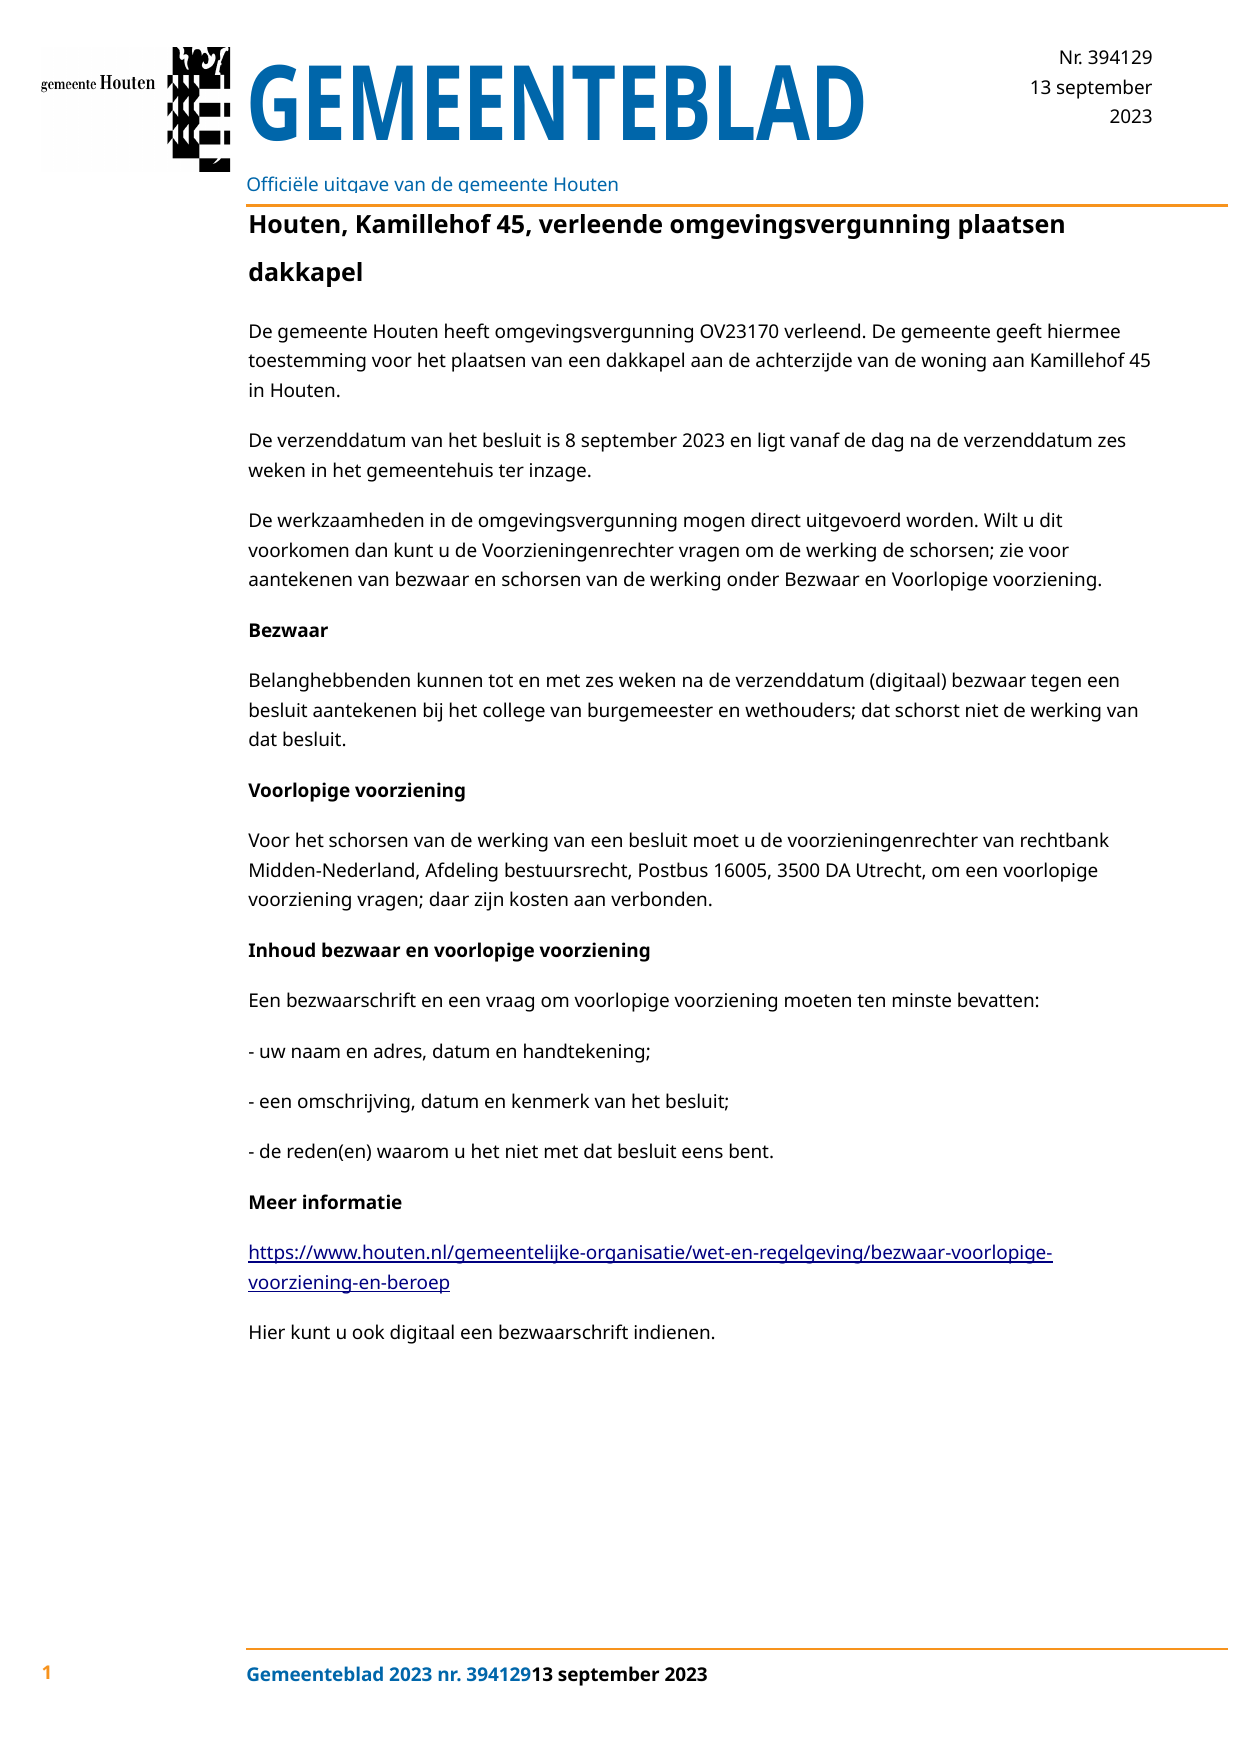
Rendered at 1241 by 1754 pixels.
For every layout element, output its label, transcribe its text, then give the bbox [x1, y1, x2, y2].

text Voor het schorsen van de werking van een besluit moet u de voorzieningenrechter van rechtbank Midden-Nederland, Afdeling bestuursrecht, Postbus 16005, 3500 DA Utrecht, om een voorlopige voorziening vragen; daar zijn kosten aan verbonden. [248, 827, 1152, 912]
text Hier kunt u ook digitaal een bezwaarschrift indienen. [248, 1319, 1152, 1345]
text De verzenddatum van het besluit is 8 september 2023 en ligt vanaf de dag na de verzenddatum zes weken in het gemeentehuis ter inzage. [248, 427, 1152, 483]
text Een bezwaarschrift en een vraag om voorlopige voorziening moeten ten minste bevatten: [248, 987, 1152, 1013]
text - de reden(en) waarom u het niet met dat besluit eens bent. [248, 1139, 1152, 1164]
text - een omschrijving, datum en kenmerk van het besluit; [248, 1088, 1152, 1114]
text Inhoud bezwaar en voorlopige voorziening [248, 937, 1152, 963]
text Meer informatie [248, 1189, 1152, 1215]
text Voorlopige voorziening [248, 777, 1152, 803]
text De werkzaamheden in de omgevingsvergunning mogen direct uitgevoerd worden. Wilt u dit voorkomen dan kunt u de Voorzieningenrechter vragen om de werking de schorsen; zie voor aantekenen van bezwaar en schorsen van de werking onder Bezwaar en Voorlopige voorziening. [248, 507, 1152, 592]
text Houten, Kamillehof 45, verleende omgevingsvergunning plaatsen dakkapel [248, 207, 1152, 288]
picture [41, 47, 231, 172]
text De gemeente Houten heeft omgevingsvergunning OV23170 verleend. De gemeente geeft hiermee toestemming voor het plaatsen van een dakkapel aan de achterzijde van de woning aan Kamillehof 45 in Houten. [248, 318, 1152, 403]
text Belanghebbenden kunnen tot en met zes weken na de verzenddatum (digitaal) bezwaar tegen een besluit aantekenen bij het college van burgemeester en wethouders; dat schorst niet de werking van dat besluit. [248, 667, 1152, 752]
text Bezwaar [248, 617, 1152, 643]
text - uw naam en adres, datum en handtekening; [248, 1038, 1152, 1064]
text https://www.houten.nl/gemeentelijke-organisatie/wet-en-regelgeving/bezwaar-voorlopige-voorziening-en-beroep [248, 1239, 1152, 1295]
